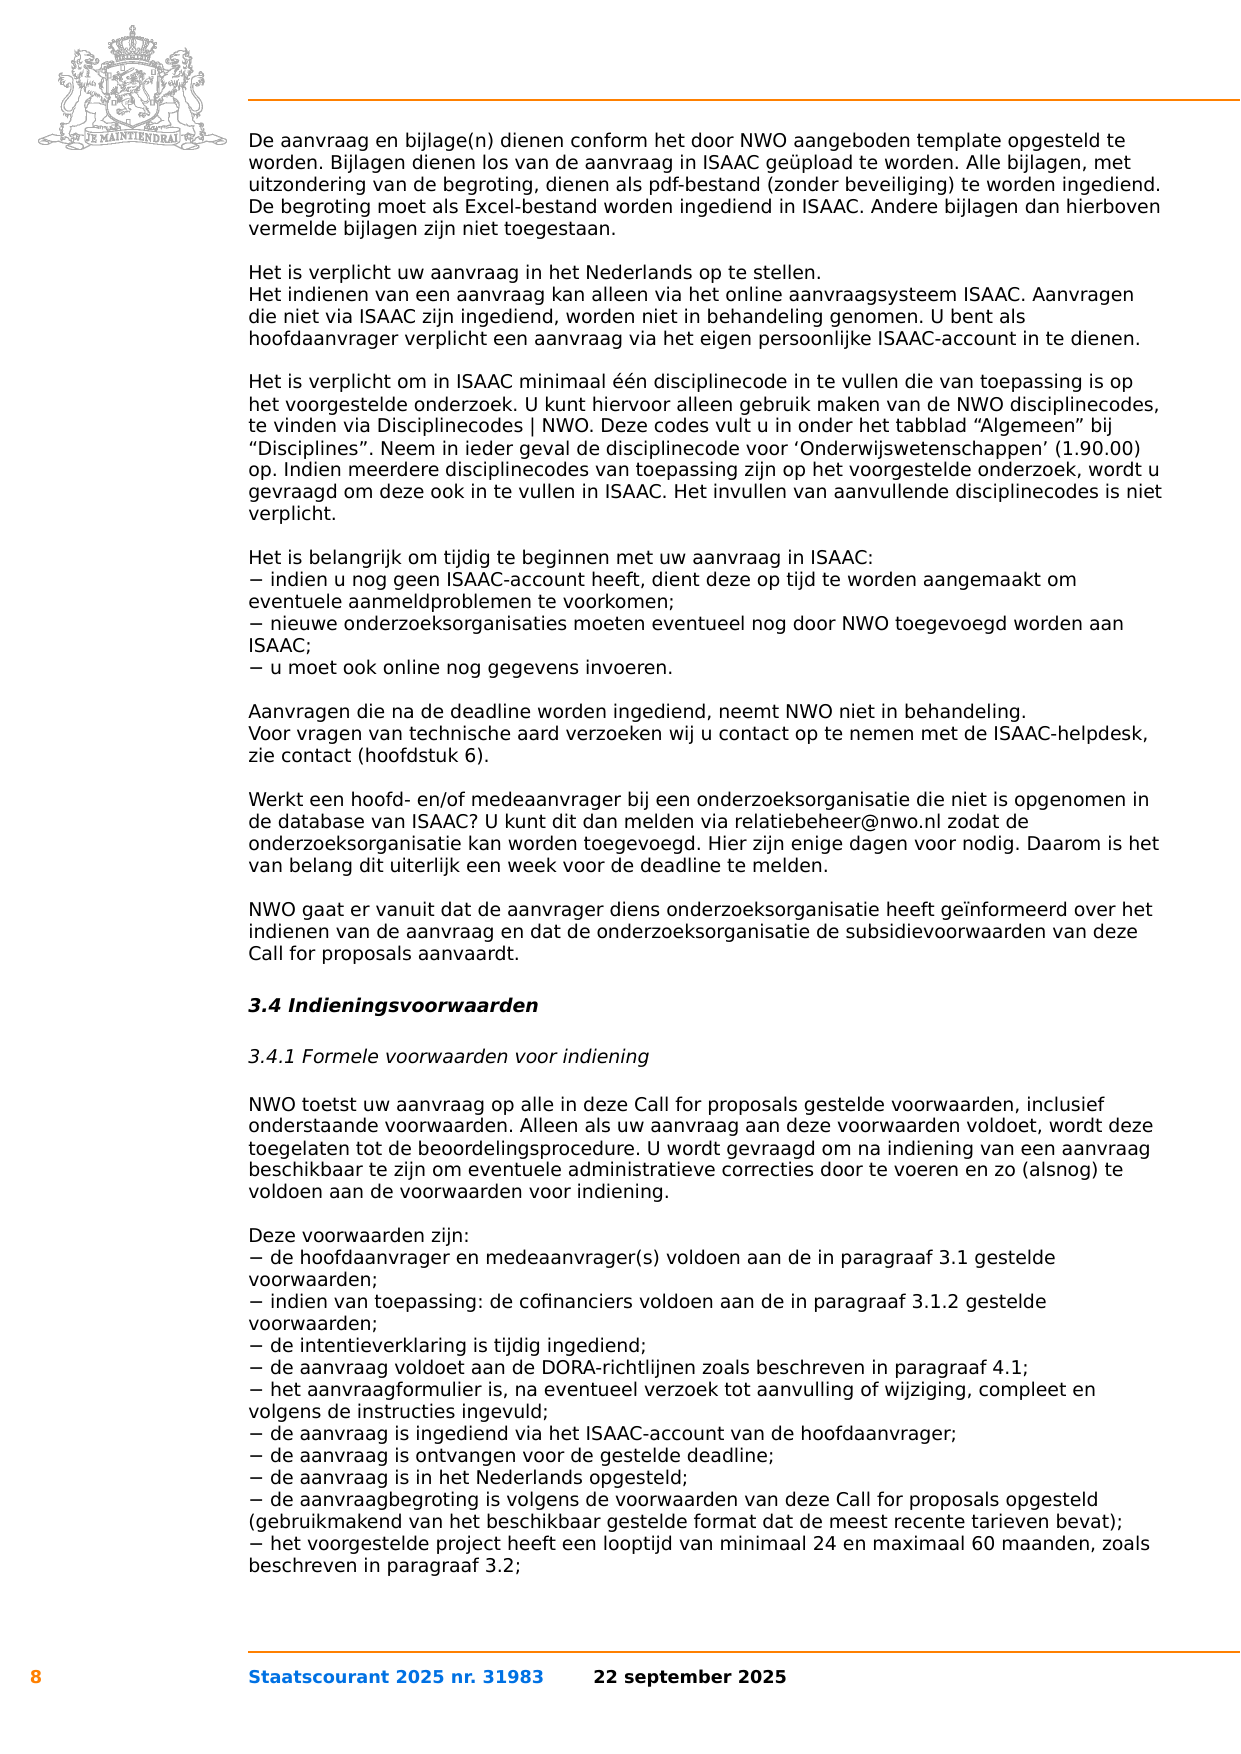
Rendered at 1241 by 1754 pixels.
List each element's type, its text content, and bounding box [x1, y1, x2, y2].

text − het aanvraagformulier is, na eventueel verzoek tot aanvulling of wijziging, compleet en volgens de instructies ingevuld; [248, 1379, 1163, 1423]
text Het is verplicht uw aanvraag in het Nederlands op te stellen. [248, 262, 1163, 284]
text − het voorgestelde project heeft een looptijd van minimaal 24 en maximaal 60 maanden, zoals beschreven in paragraaf 3.2; [248, 1533, 1163, 1577]
text − de intentieverklaring is tijdig ingediend; [248, 1335, 1163, 1357]
text − u moet ook online nog gegevens invoeren. [248, 657, 1163, 679]
text NWO toetst uw aanvraag op alle in deze Call for proposals gestelde voorwaarden, inclusief onderstaande voorwaarden. Alleen als uw aanvraag aan deze voorwaarden voldoet, wordt deze toegelaten tot de beoordelingsprocedure. U wordt gevraagd om na indiening van een aanvraag beschikbaar te zijn om eventuele administratieve correcties door te voeren en zo (alsnog) te voldoen aan de voorwaarden voor indiening. [248, 1093, 1163, 1203]
text Werkt een hoofd- en/of medeaanvrager bij een onderzoeksorganisatie die niet is opgenomen in de database van ISAAC? U kunt dit dan melden via relatiebeheer@nwo.nl zodat de onderzoeksorganisatie kan worden toegevoegd. Hier zijn enige dagen voor nodig. Daarom is het van belang dit uiterlijk een week voor de deadline te melden. [248, 789, 1163, 877]
text Aanvragen die na de deadline worden ingediend, neemt NWO niet in behandeling. [248, 701, 1163, 723]
text Het is verplicht om in ISAAC minimaal één disciplinecode in te vullen die van toepassing is op het voorgestelde onderzoek. U kunt hiervoor alleen gebruik maken van de NWO disciplinecodes, te vinden via Disciplinecodes | NWO. Deze codes vult u in onder het tabblad “Algemeen” bij “Disciplines”. Neem in ieder geval de disciplinecode voor ‘Onderwijswetenschappen’ (1.90.00) op. Indien meerdere disciplinecodes van toepassing zijn op het voorgestelde onderzoek, wordt u gevraagd om deze ook in te vullen in ISAAC. Het invullen van aanvullende disciplinecodes is niet verplicht. [248, 371, 1163, 525]
text Deze voorwaarden zijn: [248, 1225, 1163, 1247]
text − de aanvraag is in het Nederlands opgesteld; [248, 1467, 1163, 1489]
text − de aanvraagbegroting is volgens de voorwaarden van deze Call for proposals opgesteld (gebruikmakend van het beschikbaar gestelde format dat de meest recente tarieven bevat); [248, 1489, 1163, 1533]
text − de aanvraag is ingediend via het ISAAC-account van de hoofdaanvrager; [248, 1423, 1163, 1445]
text − de aanvraag is ontvangen voor de gestelde deadline; [248, 1445, 1163, 1467]
text − nieuwe onderzoeksorganisaties moeten eventueel nog door NWO toegevoegd worden aan ISAAC; [248, 613, 1163, 657]
text Voor vragen van technische aard verzoeken wij u contact op te nemen met de ISAAC-helpdesk, zie contact (hoofdstuk 6). [248, 723, 1163, 767]
text NWO gaat er vanuit dat de aanvrager diens onderzoeksorganisatie heeft geïnformeerd over het indienen van de aanvraag en dat de onderzoeksorganisatie de subsidievoorwaarden van deze Call for proposals aanvaardt. [248, 898, 1163, 964]
picture [38, 25, 227, 150]
text Het indienen van een aanvraag kan alleen via het online aanvraagsysteem ISAAC. Aanvragen die niet via ISAAC zijn ingediend, worden niet in behandeling genomen. U bent als hoofdaanvrager verplicht een aanvraag via het eigen persoonlijke ISAAC-account in te dienen. [248, 284, 1163, 349]
text − de hoofdaanvrager en medeaanvrager(s) voldoen aan de in paragraaf 3.1 gestelde voorwaarden; [248, 1247, 1163, 1291]
subtitle 3.4.1 Formele voorwaarden voor indiening [248, 1046, 1163, 1068]
text Het is belangrijk om tijdig te beginnen met uw aanvraag in ISAAC: [248, 547, 1163, 569]
text − indien u nog geen ISAAC-account heeft, dient deze op tijd te worden aangemaakt om eventuele aanmeldproblemen te voorkomen; [248, 569, 1163, 613]
text De aanvraag en bijlage(n) dienen conform het door NWO aangeboden template opgesteld te worden. Bijlagen dienen los van de aanvraag in ISAAC geüpload te worden. Alle bijlagen, met uitzondering van de begroting, dienen als pdf-bestand (zonder beveiliging) te worden ingediend. De begroting moet als Excel-bestand worden ingediend in ISAAC. Andere bijlagen dan hierboven vermelde bijlagen zijn niet toegestaan. [248, 130, 1163, 240]
subtitle 3.4 Indieningsvoorwaarden [248, 994, 1163, 1016]
text − indien van toepassing: de cofinanciers voldoen aan de in paragraaf 3.1.2 gestelde voorwaarden; [248, 1291, 1163, 1335]
text − de aanvraag voldoet aan de DORA-richtlijnen zoals beschreven in paragraaf 4.1; [248, 1357, 1163, 1379]
